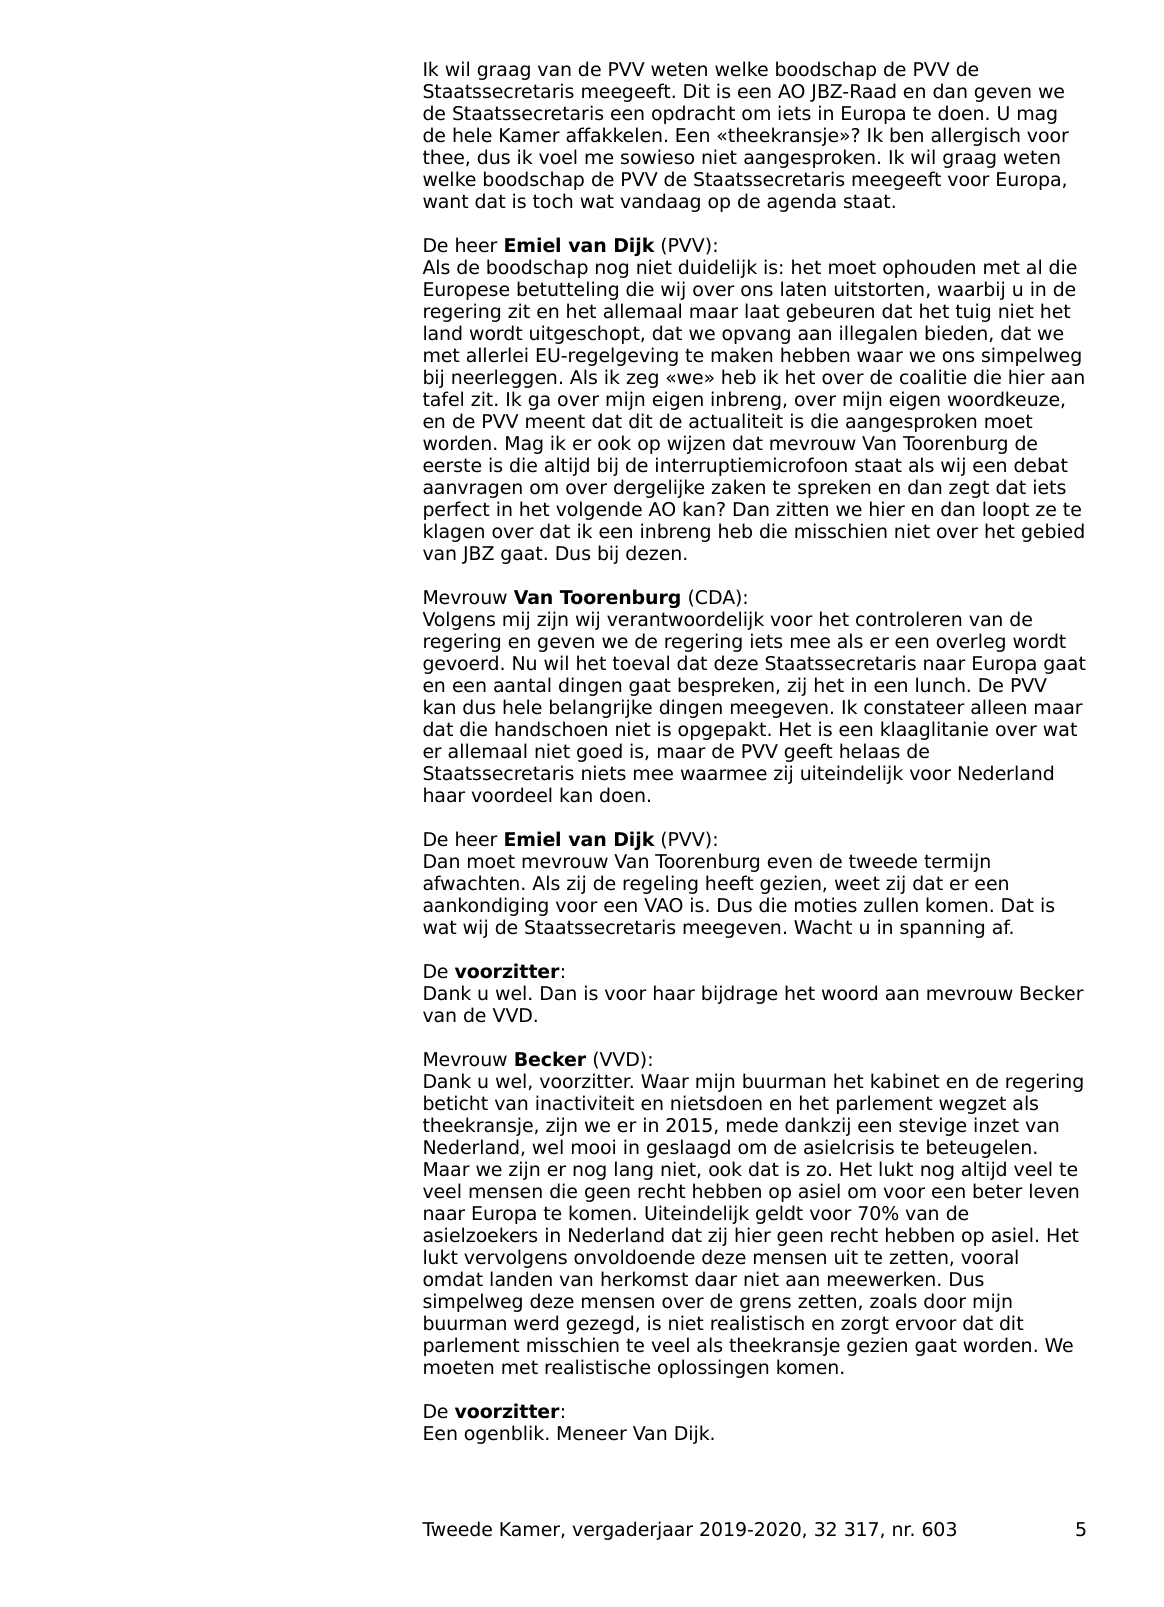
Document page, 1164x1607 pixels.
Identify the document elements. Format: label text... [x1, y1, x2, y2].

text De heer Emiel van Dijk (PVV): [422, 235, 1087, 257]
text De heer Emiel van Dijk (PVV): [422, 829, 1087, 851]
text Mevrouw Van Toorenburg (CDA): [422, 587, 1087, 609]
text Ik wil graag van de PVV weten welke boodschap de PVV de Staatssecretaris meegeeft. Dit is een AO JBZ-Raad en dan geven we de Staatssecretaris een opdracht om iets in Europa te doen. U mag de hele Kamer affakkelen. Een «theekransje»? Ik ben allergisch voor thee, dus ik voel me sowieso niet aangesproken. Ik wil graag weten welke boodschap de PVV de Staatssecretaris meegeeft voor Europa, want dat is toch wat vandaag op de agenda staat. [422, 59, 1087, 213]
text Een ogenblik. Meneer Van Dijk. [422, 1423, 1087, 1445]
text De voorzitter: [422, 1401, 1087, 1423]
text Mevrouw Becker (VVD): [422, 1049, 1087, 1071]
text Dank u wel. Dan is voor haar bijdrage het woord aan mevrouw Becker van de VVD. [422, 983, 1087, 1027]
text Dank u wel, voorzitter. Waar mijn buurman het kabinet en de regering beticht van inactiviteit en nietsdoen en het parlement wegzet als theekransje, zijn we er in 2015, mede dankzij een stevige inzet van Nederland, wel mooi in geslaagd om de asielcrisis te beteugelen. Maar we zijn er nog lang niet, ook dat is zo. Het lukt nog altijd veel te veel mensen die geen recht hebben op asiel om voor een beter leven naar Europa te komen. Uiteindelijk geldt voor 70% van de asielzoekers in Nederland dat zij hier geen recht hebben op asiel. Het lukt vervolgens onvoldoende deze mensen uit te zetten, vooral omdat landen van herkomst daar niet aan meewerken. Dus simpelweg deze mensen over de grens zetten, zoals door mijn buurman werd gezegd, is niet realistisch en zorgt ervoor dat dit parlement misschien te veel als theekransje gezien gaat worden. We moeten met realistische oplossingen komen. [422, 1071, 1087, 1379]
text De voorzitter: [422, 961, 1087, 983]
text Als de boodschap nog niet duidelijk is: het moet ophouden met al die Europese betutteling die wij over ons laten uitstorten, waarbij u in de regering zit en het allemaal maar laat gebeuren dat het tuig niet het land wordt uitgeschopt, dat we opvang aan illegalen bieden, dat we met allerlei EU-regelgeving te maken hebben waar we ons simpelweg bij neerleggen. Als ik zeg «we» heb ik het over de coalitie die hier aan tafel zit. Ik ga over mijn eigen inbreng, over mijn eigen woordkeuze, en de PVV meent dat dit de actualiteit is die aangesproken moet worden. Mag ik er ook op wijzen dat mevrouw Van Toorenburg de eerste is die altijd bij de interruptiemicrofoon staat als wij een debat aanvragen om over dergelijke zaken te spreken en dan zegt dat iets perfect in het volgende AO kan? Dan zitten we hier en dan loopt ze te klagen over dat ik een inbreng heb die misschien niet over het gebied van JBZ gaat. Dus bij dezen. [422, 257, 1087, 565]
text Dan moet mevrouw Van Toorenburg even de tweede termijn afwachten. Als zij de regeling heeft gezien, weet zij dat er een aankondiging voor een VAO is. Dus die moties zullen komen. Dat is wat wij de Staatssecretaris meegeven. Wacht u in spanning af. [422, 851, 1087, 939]
text Volgens mij zijn wij verantwoordelijk voor het controleren van de regering en geven we de regering iets mee als er een overleg wordt gevoerd. Nu wil het toeval dat deze Staatssecretaris naar Europa gaat en een aantal dingen gaat bespreken, zij het in een lunch. De PVV kan dus hele belangrijke dingen meegeven. Ik constateer alleen maar dat die handschoen niet is opgepakt. Het is een klaaglitanie over wat er allemaal niet goed is, maar de PVV geeft helaas de Staatssecretaris niets mee waarmee zij uiteindelijk voor Nederland haar voordeel kan doen. [422, 609, 1087, 807]
